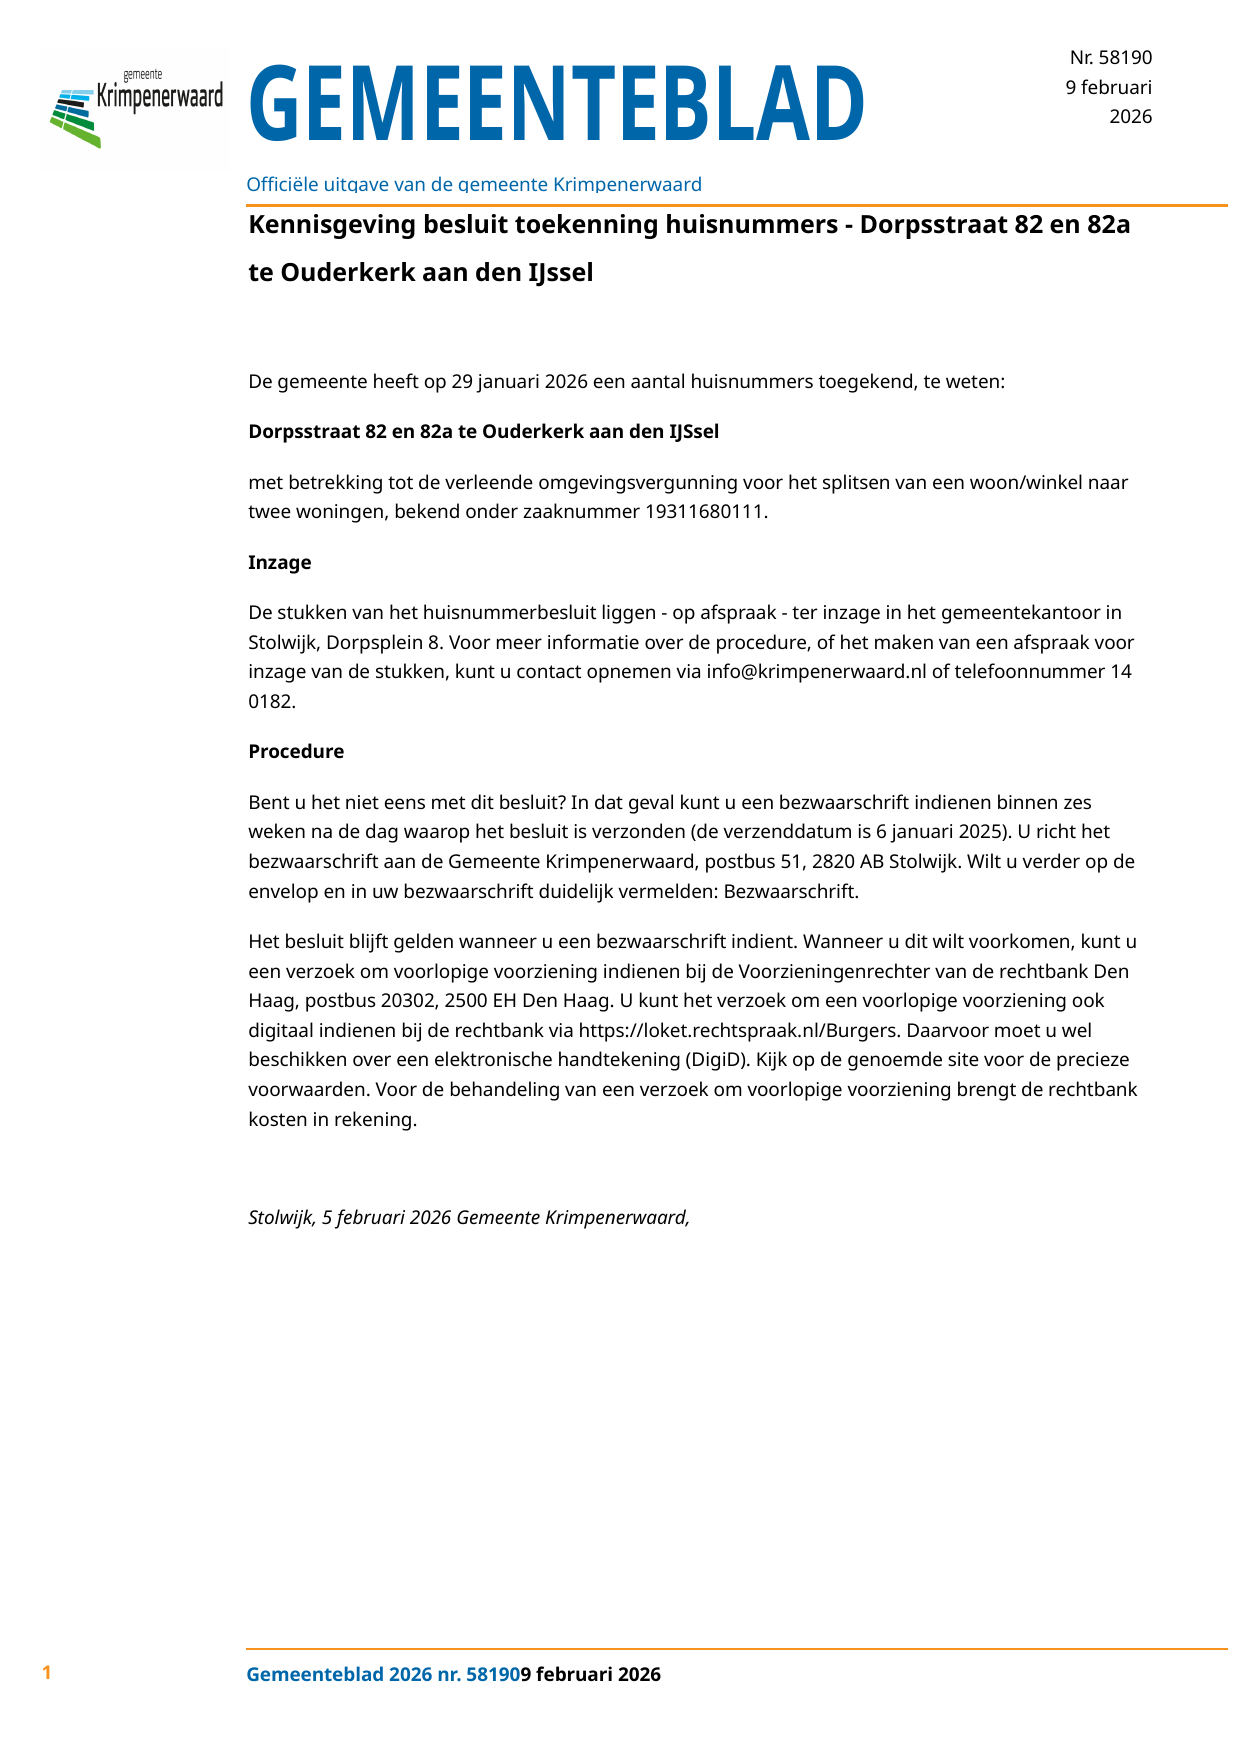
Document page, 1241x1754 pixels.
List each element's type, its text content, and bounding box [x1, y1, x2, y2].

text Inzage [248, 549, 1152, 575]
text Het besluit blijft gelden wanneer u een bezwaarschrift indient. Wanneer u dit wilt voorkomen, kunt u een verzoek om voorlopige voorziening indienen bij de Voorzieningenrechter van de rechtbank Den Haag, postbus 20302, 2500 EH Den Haag. U kunt het verzoek om een voorlopige voorziening ook digitaal indienen bij de rechtbank via https://loket.rechtspraak.nl/Burgers. Daarvoor moet u wel beschikken over een elektronische handtekening (DigiD). Kijk op de genoemde site voor de precieze voorwaarden. Voor de behandeling van een verzoek om voorlopige voorziening brengt de rechtbank kosten in rekening. [248, 928, 1152, 1132]
text Bent u het niet eens met dit besluit? In dat geval kunt u een bezwaarschrift indienen binnen zes weken na de dag waarop het besluit is verzonden (de verzenddatum is 6 januari 2025). U richt het bezwaarschrift aan de Gemeente Krimpenerwaard, postbus 51, 2820 AB Stolwijk. Wilt u verder op de envelop en in uw bezwaarschrift duidelijk vermelden: Bezwaarschrift. [248, 789, 1152, 904]
text Stolwijk, 5 februari 2026 Gemeente Krimpenerwaard, [248, 1204, 1152, 1230]
text Procedure [248, 739, 1152, 764]
picture [41, 47, 231, 172]
text Dorpsstraat 82 en 82a te Ouderkerk aan den IJSsel [248, 419, 1152, 444]
text met betrekking tot de verleende omgevingsvergunning voor het splitsen van een woon/winkel naar twee woningen, bekend onder zaaknummer 19311680111. [248, 469, 1152, 524]
text De stukken van het huisnummerbesluit liggen - op afspraak - ter inzage in het gemeentekantoor in Stolwijk, Dorpsplein 8. Voor meer informatie over de procedure, of het maken van een afspraak voor inzage van de stukken, kunt u contact opnemen via info@krimpenerwaard.nl of telefoonnummer 14 0182. [248, 599, 1152, 714]
text De gemeente heeft op 29 januari 2026 een aantal huisnummers toegekend, te weten: [248, 368, 1152, 394]
text Kennisgeving besluit toekenning huisnummers - Dorpsstraat 82 en 82a te Ouderkerk aan den IJssel [248, 207, 1152, 288]
